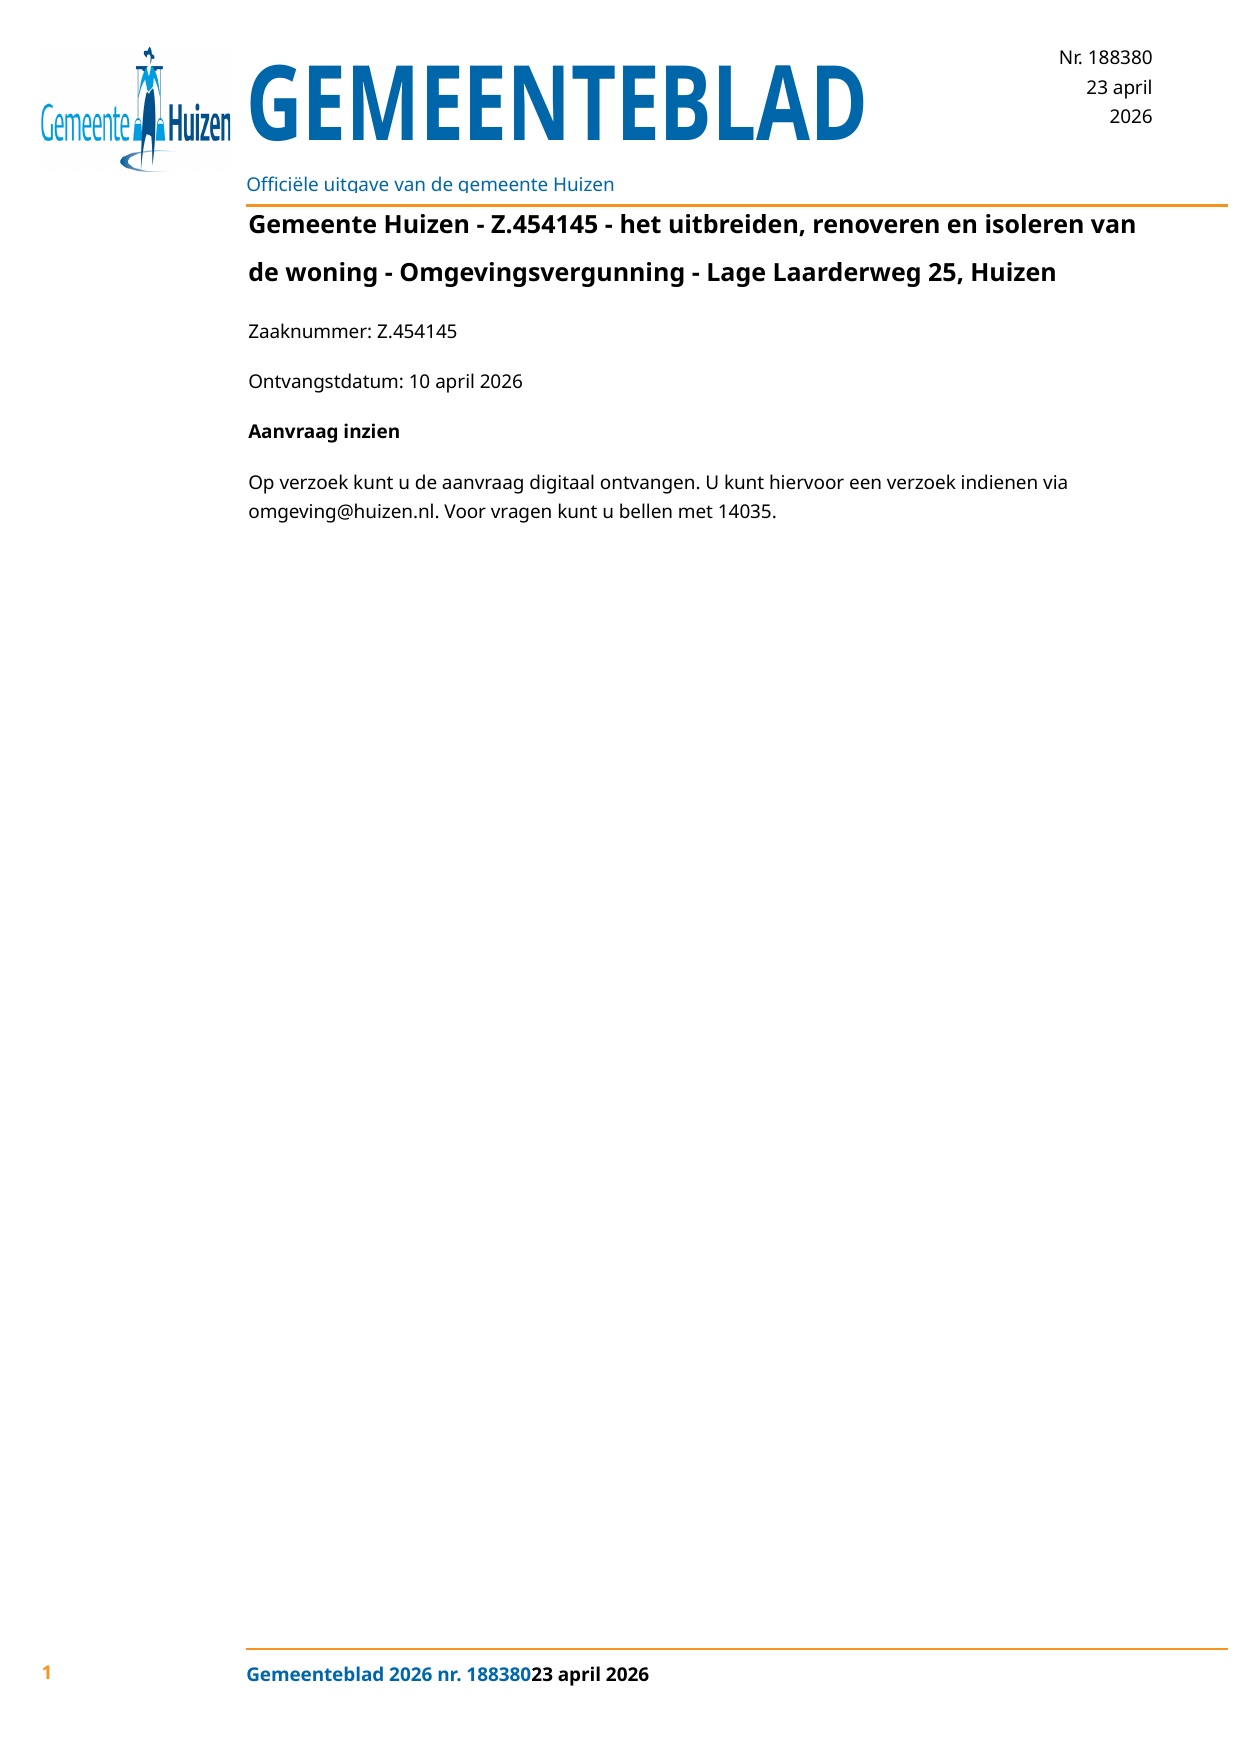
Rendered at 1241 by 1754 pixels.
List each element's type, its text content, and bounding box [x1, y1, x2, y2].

text Op verzoek kunt u de aanvraag digitaal ontvangen. U kunt hiervoor een verzoek indienen via omgeving@huizen.nl. Voor vragen kunt u bellen met 14035. [248, 469, 1152, 524]
text Gemeente Huizen - Z.454145 - het uitbreiden, renoveren en isoleren van de woning - Omgevingsvergunning - Lage Laarderweg 25, Huizen [248, 207, 1152, 288]
picture [41, 47, 231, 172]
text Aanvraag inzien [248, 419, 1152, 444]
text Zaaknummer: Z.454145 [248, 318, 1152, 344]
text Ontvangstdatum: 10 april 2026 [248, 368, 1152, 394]
